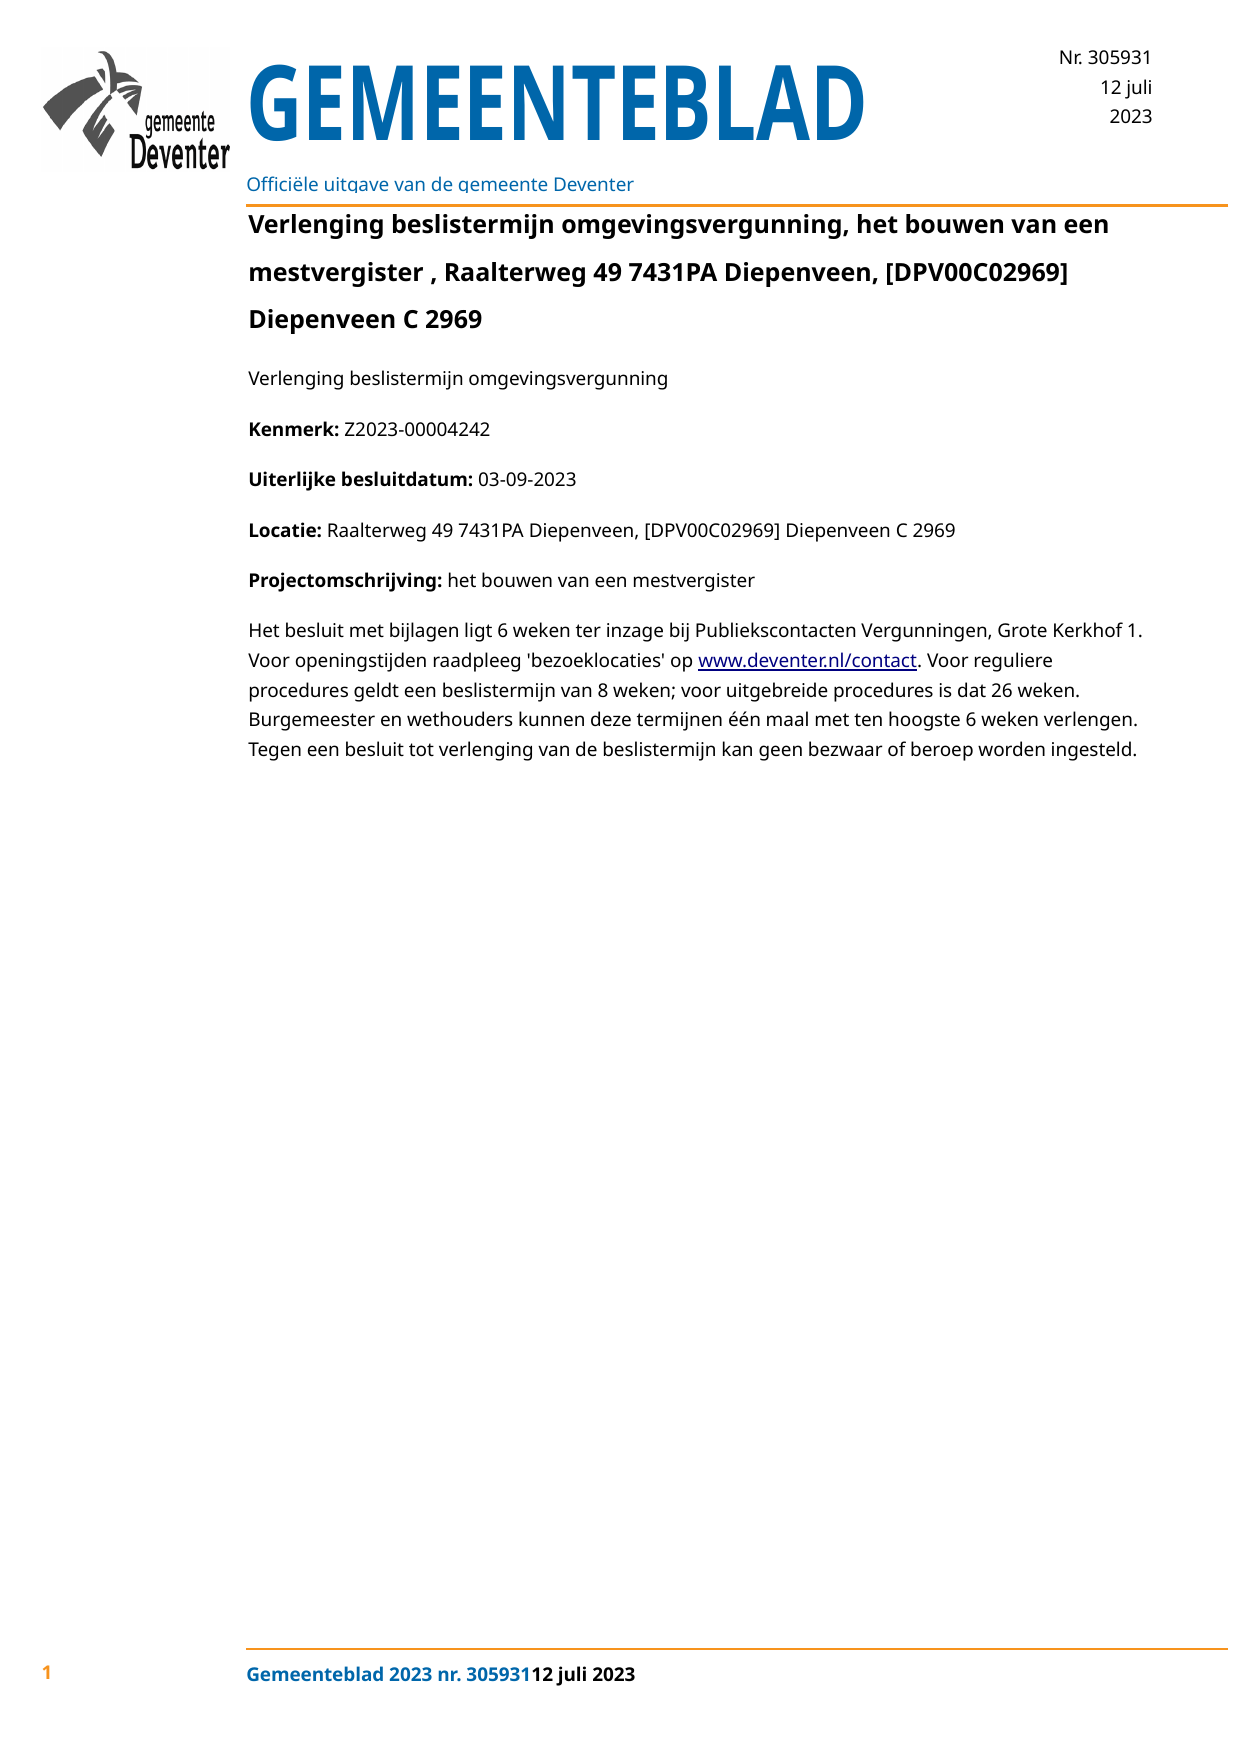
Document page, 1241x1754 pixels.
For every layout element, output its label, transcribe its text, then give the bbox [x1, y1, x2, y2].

text Het besluit met bijlagen ligt 6 weken ter inzage bij Publiekscontacten Vergunningen, Grote Kerkhof 1. Voor openingstijden raadpleeg 'bezoeklocaties' op www.deventer.nl/contact. Voor reguliere procedures geldt een beslistermijn van 8 weken; voor uitgebreide procedures is dat 26 weken. Burgemeester en wethouders kunnen deze termijnen één maal met ten hoogste 6 weken verlengen. Tegen een besluit tot verlenging van de beslistermijn kan geen bezwaar of beroep worden ingesteld. [248, 618, 1152, 762]
text Uiterlijke besluitdatum: 03-09-2023 [248, 466, 1152, 492]
text Kenmerk: Z2023-00004242 [248, 416, 1152, 442]
picture [41, 47, 231, 172]
text Locatie: Raalterweg 49 7431PA Diepenveen, [DPV00C02969] Diepenveen C 2969 [248, 517, 1152, 542]
text Projectomschrijving: het bouwen van een mestvergister [248, 567, 1152, 593]
text Verlenging beslistermijn omgevingsvergunning, het bouwen van een mestvergister , Raalterweg 49 7431PA Diepenveen, [DPV00C02969] Diepenveen C 2969 [248, 207, 1152, 336]
text Verlenging beslistermijn omgevingsvergunning [248, 366, 1152, 391]
